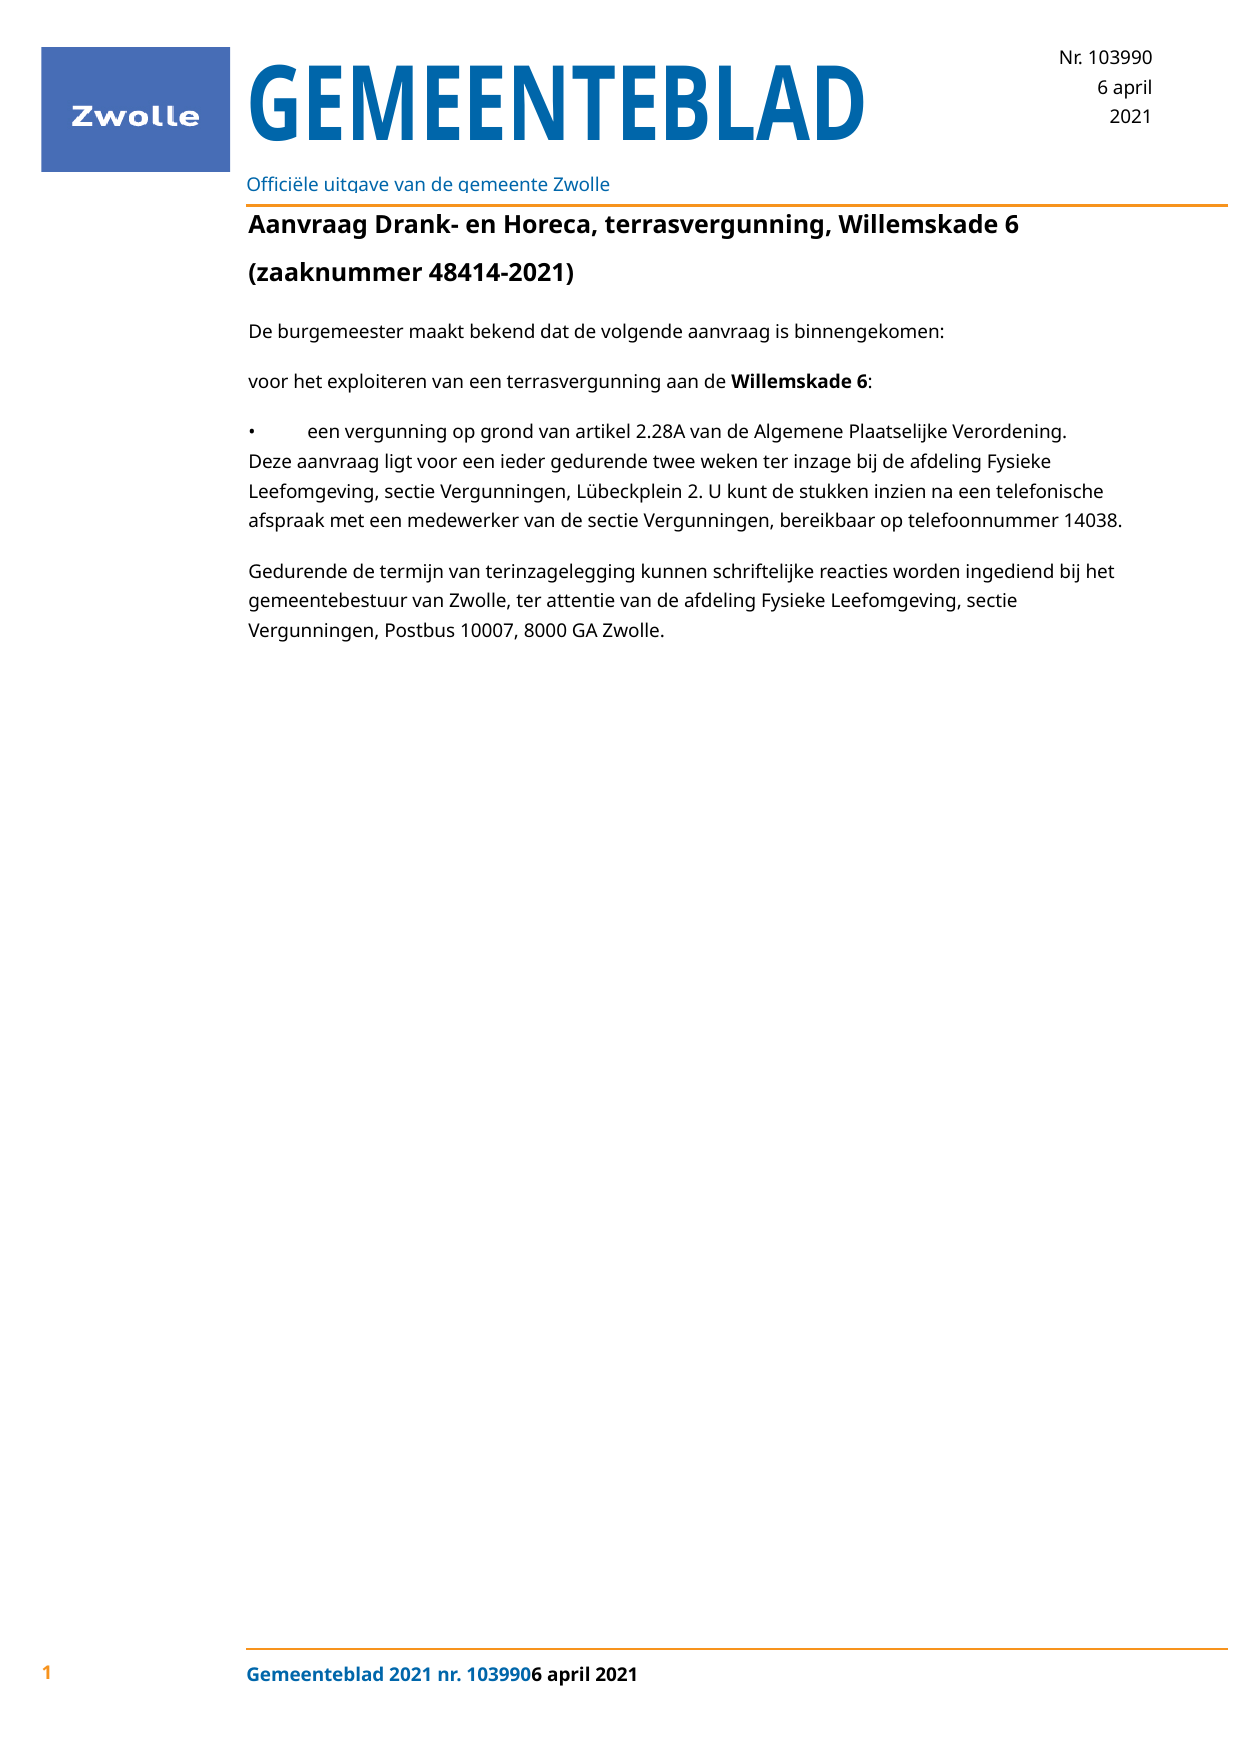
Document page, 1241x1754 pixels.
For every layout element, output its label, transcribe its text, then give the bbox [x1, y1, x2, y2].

text voor het exploiteren van een terrasvergunning aan de Willemskade 6: [248, 368, 1152, 394]
text Aanvraag Drank- en Horeca, terrasvergunning, Willemskade 6 (zaaknummer 48414-2021) [248, 207, 1152, 288]
picture [41, 47, 231, 172]
text De burgemeester maakt bekend dat de volgende aanvraag is binnengekomen: [248, 318, 1152, 344]
list een vergunning op grond van artikel 2.28A van de Algemene Plaatselijke Verordening. [248, 419, 1152, 444]
text Deze aanvraag ligt voor een ieder gedurende twee weken ter inzage bij de afdeling Fysieke Leefomgeving, sectie Vergunningen, Lübeckplein 2. U kunt de stukken inzien na een telefonische afspraak met een medewerker van de sectie Vergunningen, bereikbaar op telefoonnummer 14038. [248, 448, 1152, 533]
text Gedurende de termijn van terinzagelegging kunnen schriftelijke reacties worden ingediend bij het gemeentebestuur van Zwolle, ter attentie van de afdeling Fysieke Leefomgeving, sectie Vergunningen, Postbus 10007, 8000 GA Zwolle. [248, 558, 1152, 643]
